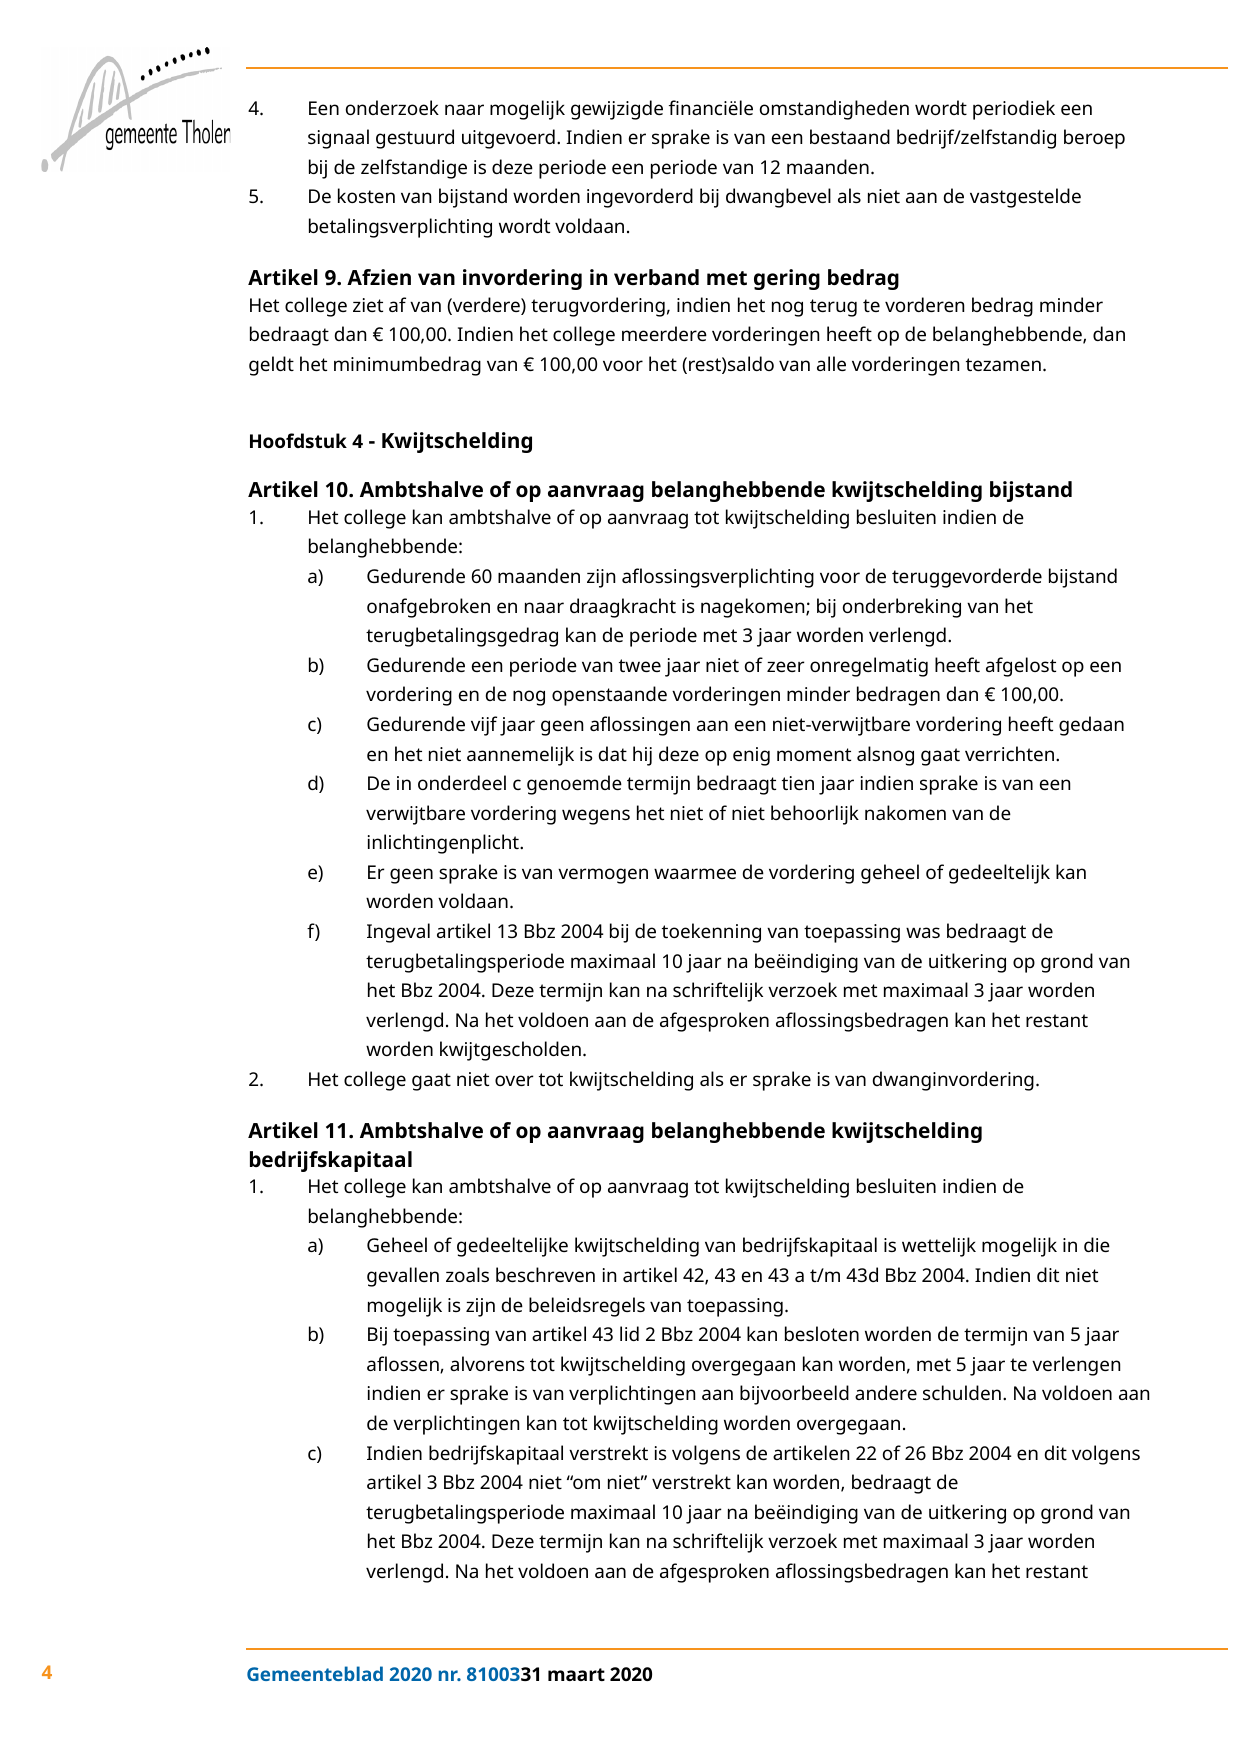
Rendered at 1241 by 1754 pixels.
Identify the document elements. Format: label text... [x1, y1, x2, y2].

list Gedurende een periode van twee jaar niet of zeer onregelmatig heeft afgelost op een vordering en de nog openstaande vorderingen minder bedragen dan € 100,00. [307, 652, 1152, 707]
text Artikel 9. Afzien van invordering in verband met gering bedrag [248, 263, 1152, 292]
list Een onderzoek naar mogelijk gewijzigde financiële omstandigheden wordt periodiek een signaal gestuurd uitgevoerd. Indien er sprake is van een bestaand bedrijf/zelfstandig beroep bij de zelfstandige is deze periode een periode van 12 maanden. [248, 95, 1152, 180]
list Gedurende 60 maanden zijn aflossingsverplichting voor de teruggevorderde bijstand onafgebroken en naar draagkracht is nagekomen; bij onderbreking van het terugbetalingsgedrag kan de periode met 3 jaar worden verlengd. [307, 563, 1152, 648]
text Artikel 10. Ambtshalve of op aanvraag belanghebbende kwijtschelding bijstand [248, 476, 1152, 504]
picture [41, 47, 231, 172]
list Geheel of gedeeltelijke kwijtschelding van bedrijfskapitaal is wettelijk mogelijk in die gevallen zoals beschreven in artikel 42, 43 en 43 a t/m 43d Bbz 2004. Indien dit niet mogelijk is zijn de beleidsregels van toepassing. [307, 1233, 1152, 1317]
list Het college gaat niet over tot kwijtschelding als er sprake is van dwanginvordering. [248, 1066, 1152, 1092]
list De kosten van bijstand worden ingevorderd bij dwangbevel als niet aan de vastgestelde betalingsverplichting wordt voldaan. [248, 183, 1152, 239]
list De in onderdeel c genoemde termijn bedraagt tien jaar indien sprake is van een verwijtbare vordering wegens het niet of niet behoorlijk nakomen van de inlichtingenplicht. [307, 770, 1152, 855]
list Het college kan ambtshalve of op aanvraag tot kwijtschelding besluiten indien de belanghebbende: [248, 1173, 1152, 1229]
list Het college kan ambtshalve of op aanvraag tot kwijtschelding besluiten indien de belanghebbende: [248, 504, 1152, 559]
list Gedurende vijf jaar geen aflossingen aan een niet-verwijtbare vordering heeft gedaan en het niet aannemelijk is dat hij deze op enig moment alsnog gaat verrichten. [307, 711, 1152, 766]
text Artikel 11. Ambtshalve of op aanvraag belanghebbende kwijtschelding bedrijfskapitaal [248, 1117, 1152, 1173]
list Er geen sprake is van vermogen waarmee de vordering geheel of gedeeltelijk kan worden voldaan. [307, 859, 1152, 914]
text Het college ziet af van (verdere) terugvordering, indien het nog terug te vorderen bedrag minder bedraagt dan € 100,00. Indien het college meerdere vorderingen heeft op de belanghebbende, dan geldt het minimumbedrag van € 100,00 voor het (rest)saldo van alle vorderingen tezamen. [248, 292, 1152, 377]
text Hoofdstuk 4 - Kwijtschelding [248, 426, 1152, 455]
list Bij toepassing van artikel 43 lid 2 Bbz 2004 kan besloten worden de termijn van 5 jaar aflossen, alvorens tot kwijtschelding overgegaan kan worden, met 5 jaar te verlengen indien er sprake is van verplichtingen aan bijvoorbeeld andere schulden. Na voldoen aan de verplichtingen kan tot kwijtschelding worden overgegaan. [307, 1321, 1152, 1436]
list Ingeval artikel 13 Bbz 2004 bij de toekenning van toepassing was bedraagt de terugbetalingsperiode maximaal 10 jaar na beëindiging van de uitkering op grond van het Bbz 2004. Deze termijn kan na schriftelijk verzoek met maximaal 3 jaar worden verlengd. Na het voldoen aan de afgesproken aflossingsbedragen kan het restant worden kwijtgescholden. [307, 918, 1152, 1062]
list Indien bedrijfskapitaal verstrekt is volgens de artikelen 22 of 26 Bbz 2004 en dit volgens artikel 3 Bbz 2004 niet “om niet” verstrekt kan worden, bedraagt de terugbetalingsperiode maximaal 10 jaar na beëindiging van de uitkering op grond van het Bbz 2004. Deze termijn kan na schriftelijk verzoek met maximaal 3 jaar worden verlengd. Na het voldoen aan de afgesproken aflossingsbedragen kan het restant [307, 1440, 1152, 1584]
